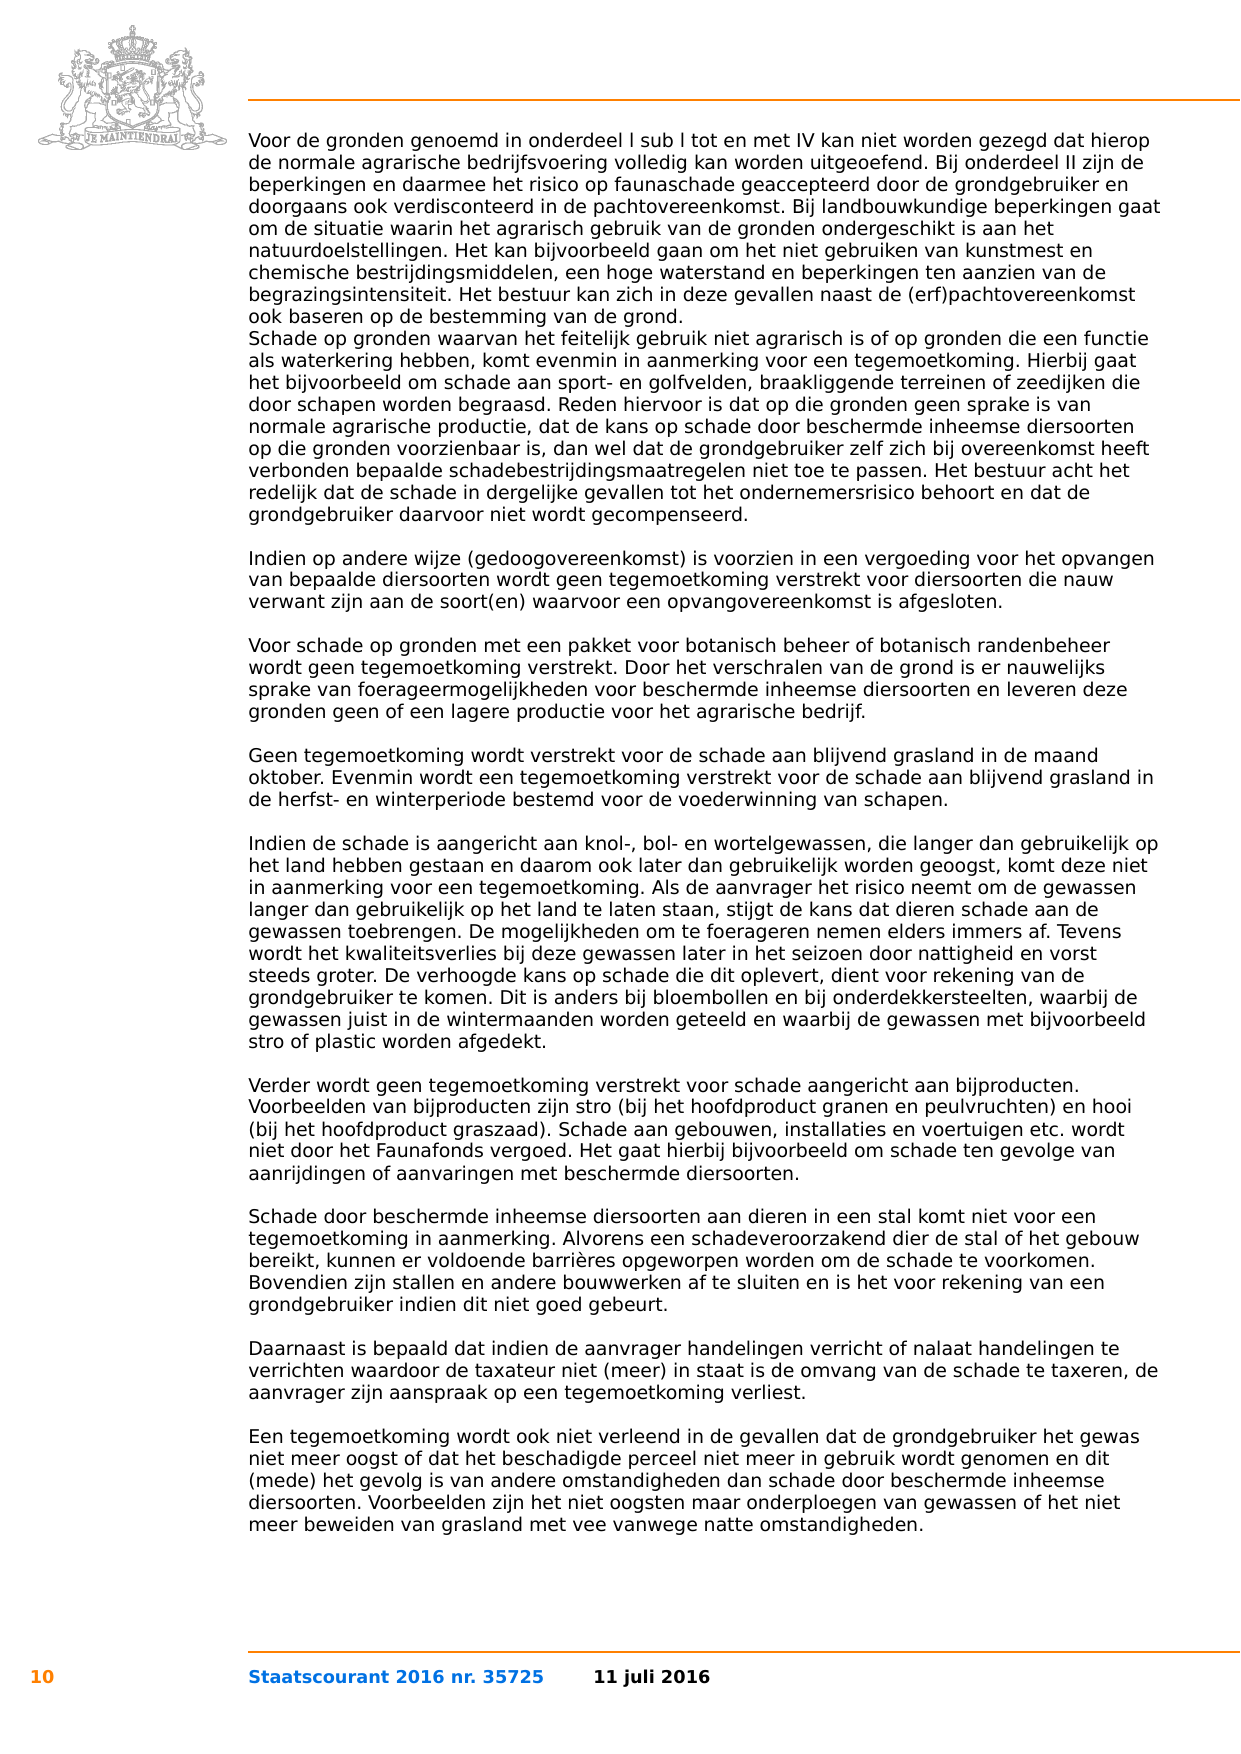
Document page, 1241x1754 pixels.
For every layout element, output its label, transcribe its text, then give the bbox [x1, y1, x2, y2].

text Indien op andere wijze (gedoogovereenkomst) is voorzien in een vergoeding voor het opvangen van bepaalde diersoorten wordt geen tegemoetkoming verstrekt voor diersoorten die nauw verwant zijn aan de soort(en) waarvoor een opvangovereenkomst is afgesloten. [248, 547, 1163, 613]
picture [38, 25, 227, 150]
text Schade door beschermde inheemse diersoorten aan dieren in een stal komt niet voor een tegemoetkoming in aanmerking. Alvorens een schadeveroorzakend dier de stal of het gebouw bereikt, kunnen er voldoende barrières opgeworpen worden om de schade te voorkomen. Bovendien zijn stallen en andere bouwwerken af te sluiten en is het voor rekening van een grondgebruiker indien dit niet goed gebeurt. [248, 1206, 1163, 1316]
text Een tegemoetkoming wordt ook niet verleend in de gevallen dat de grondgebruiker het gewas niet meer oogst of dat het beschadigde perceel niet meer in gebruik wordt genomen en dit (mede) het gevolg is van andere omstandigheden dan schade door beschermde inheemse diersoorten. Voorbeelden zijn het niet oogsten maar onderploegen van gewassen of het niet meer beweiden van grasland met vee vanwege natte omstandigheden. [248, 1426, 1163, 1536]
text Indien de schade is aangericht aan knol-, bol- en wortelgewassen, die langer dan gebruikelijk op het land hebben gestaan en daarom ook later dan gebruikelijk worden geoogst, komt deze niet in aanmerking voor een tegemoetkoming. Als de aanvrager het risico neemt om de gewassen langer dan gebruikelijk op het land te laten staan, stijgt de kans dat dieren schade aan de gewassen toebrengen. De mogelijkheden om te foerageren nemen elders immers af. Tevens wordt het kwaliteitsverlies bij deze gewassen later in het seizoen door nattigheid en vorst steeds groter. De verhoogde kans op schade die dit oplevert, dient voor rekening van de grondgebruiker te komen. Dit is anders bij bloembollen en bij onderdekkersteelten, waarbij de gewassen juist in de wintermaanden worden geteeld en waarbij de gewassen met bijvoorbeeld stro of plastic worden afgedekt. [248, 833, 1163, 1053]
text Verder wordt geen tegemoetkoming verstrekt voor schade aangericht aan bijproducten. Voorbeelden van bijproducten zijn stro (bij het hoofdproduct granen en peulvruchten) en hooi (bij het hoofdproduct graszaad). Schade aan gebouwen, installaties en voertuigen etc. wordt niet door het Faunafonds vergoed. Het gaat hierbij bijvoorbeeld om schade ten gevolge van aanrijdingen of aanvaringen met beschermde diersoorten. [248, 1074, 1163, 1184]
text Voor de gronden genoemd in onderdeel l sub l tot en met IV kan niet worden gezegd dat hierop de normale agrarische bedrijfsvoering volledig kan worden uitgeoefend. Bij onderdeel II zijn de beperkingen en daarmee het risico op faunaschade geaccepteerd door de grondgebruiker en doorgaans ook verdisconteerd in de pachtovereenkomst. Bij landbouwkundige beperkingen gaat om de situatie waarin het agrarisch gebruik van de gronden ondergeschikt is aan het natuurdoelstellingen. Het kan bijvoorbeeld gaan om het niet gebruiken van kunstmest en chemische bestrijdingsmiddelen, een hoge waterstand en beperkingen ten aanzien van de begrazingsintensiteit. Het bestuur kan zich in deze gevallen naast de (erf)pachtovereenkomst ook baseren op de bestemming van de grond. [248, 130, 1163, 328]
text Voor schade op gronden met een pakket voor botanisch beheer of botanisch randenbeheer wordt geen tegemoetkoming verstrekt. Door het verschralen van de grond is er nauwelijks sprake van foerageermogelijkheden voor beschermde inheemse diersoorten en leveren deze gronden geen of een lagere productie voor het agrarische bedrijf. [248, 635, 1163, 723]
text Schade op gronden waarvan het feitelijk gebruik niet agrarisch is of op gronden die een functie als waterkering hebben, komt evenmin in aanmerking voor een tegemoetkoming. Hierbij gaat het bijvoorbeeld om schade aan sport- en golfvelden, braakliggende terreinen of zeedijken die door schapen worden begraasd. Reden hiervoor is dat op die gronden geen sprake is van normale agrarische productie, dat de kans op schade door beschermde inheemse diersoorten op die gronden voorzienbaar is, dan wel dat de grondgebruiker zelf zich bij overeenkomst heeft verbonden bepaalde schadebestrijdingsmaatregelen niet toe te passen. Het bestuur acht het redelijk dat de schade in dergelijke gevallen tot het ondernemersrisico behoort en dat de grondgebruiker daarvoor niet wordt gecompenseerd. [248, 328, 1163, 526]
text Geen tegemoetkoming wordt verstrekt voor de schade aan blijvend grasland in de maand oktober. Evenmin wordt een tegemoetkoming verstrekt voor de schade aan blijvend grasland in de herfst- en winterperiode bestemd voor de voederwinning van schapen. [248, 745, 1163, 811]
text Daarnaast is bepaald dat indien de aanvrager handelingen verricht of nalaat handelingen te verrichten waardoor de taxateur niet (meer) in staat is de omvang van de schade te taxeren, de aanvrager zijn aanspraak op een tegemoetkoming verliest. [248, 1338, 1163, 1404]
